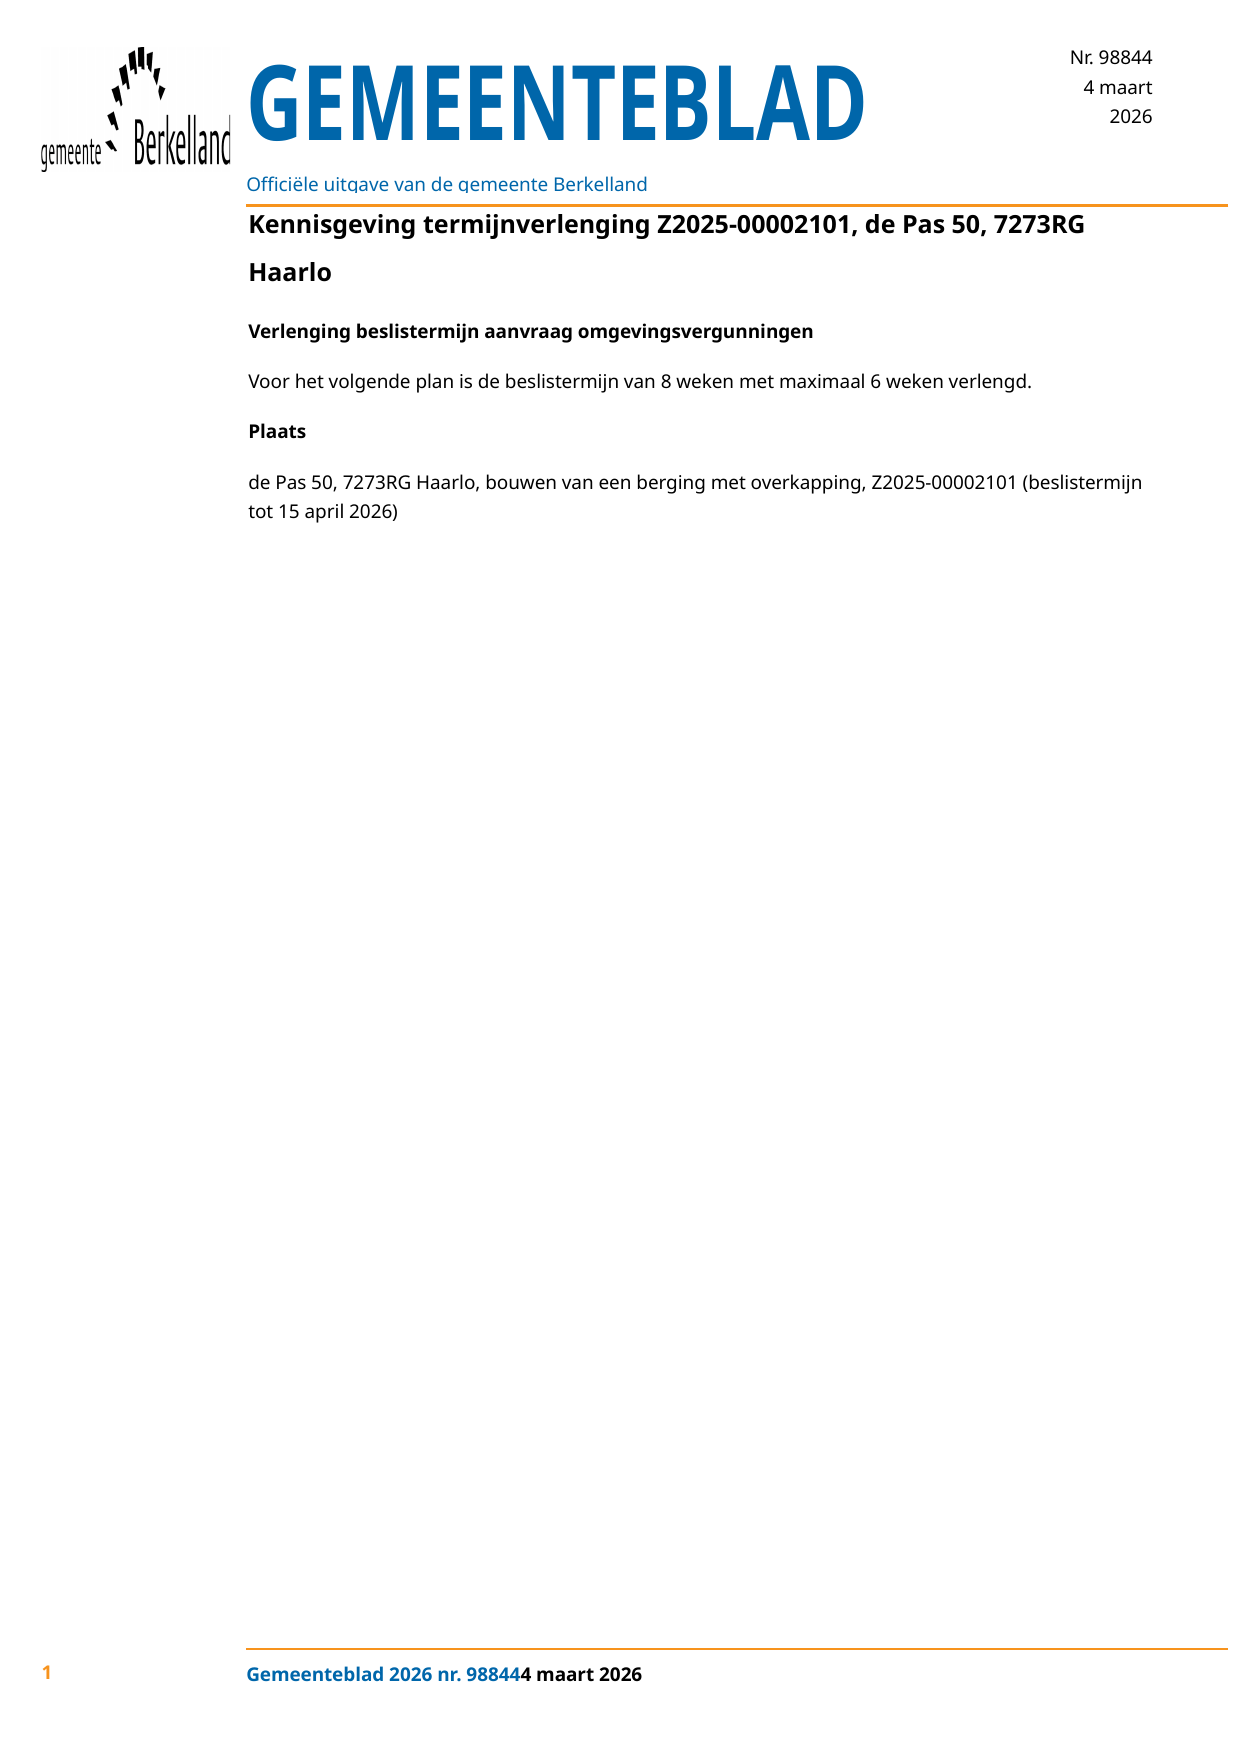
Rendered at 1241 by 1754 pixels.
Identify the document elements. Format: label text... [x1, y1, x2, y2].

picture [41, 47, 231, 172]
text Verlenging beslistermijn aanvraag omgevingsvergunningen [248, 318, 1152, 344]
text Kennisgeving termijnverlenging Z2025-00002101, de Pas 50, 7273RG Haarlo [248, 207, 1152, 288]
text Plaats [248, 419, 1152, 444]
text de Pas 50, 7273RG Haarlo, bouwen van een berging met overkapping, Z2025-00002101 (beslistermijn tot 15 april 2026) [248, 469, 1152, 524]
text Voor het volgende plan is de beslistermijn van 8 weken met maximaal 6 weken verlengd. [248, 368, 1152, 394]
